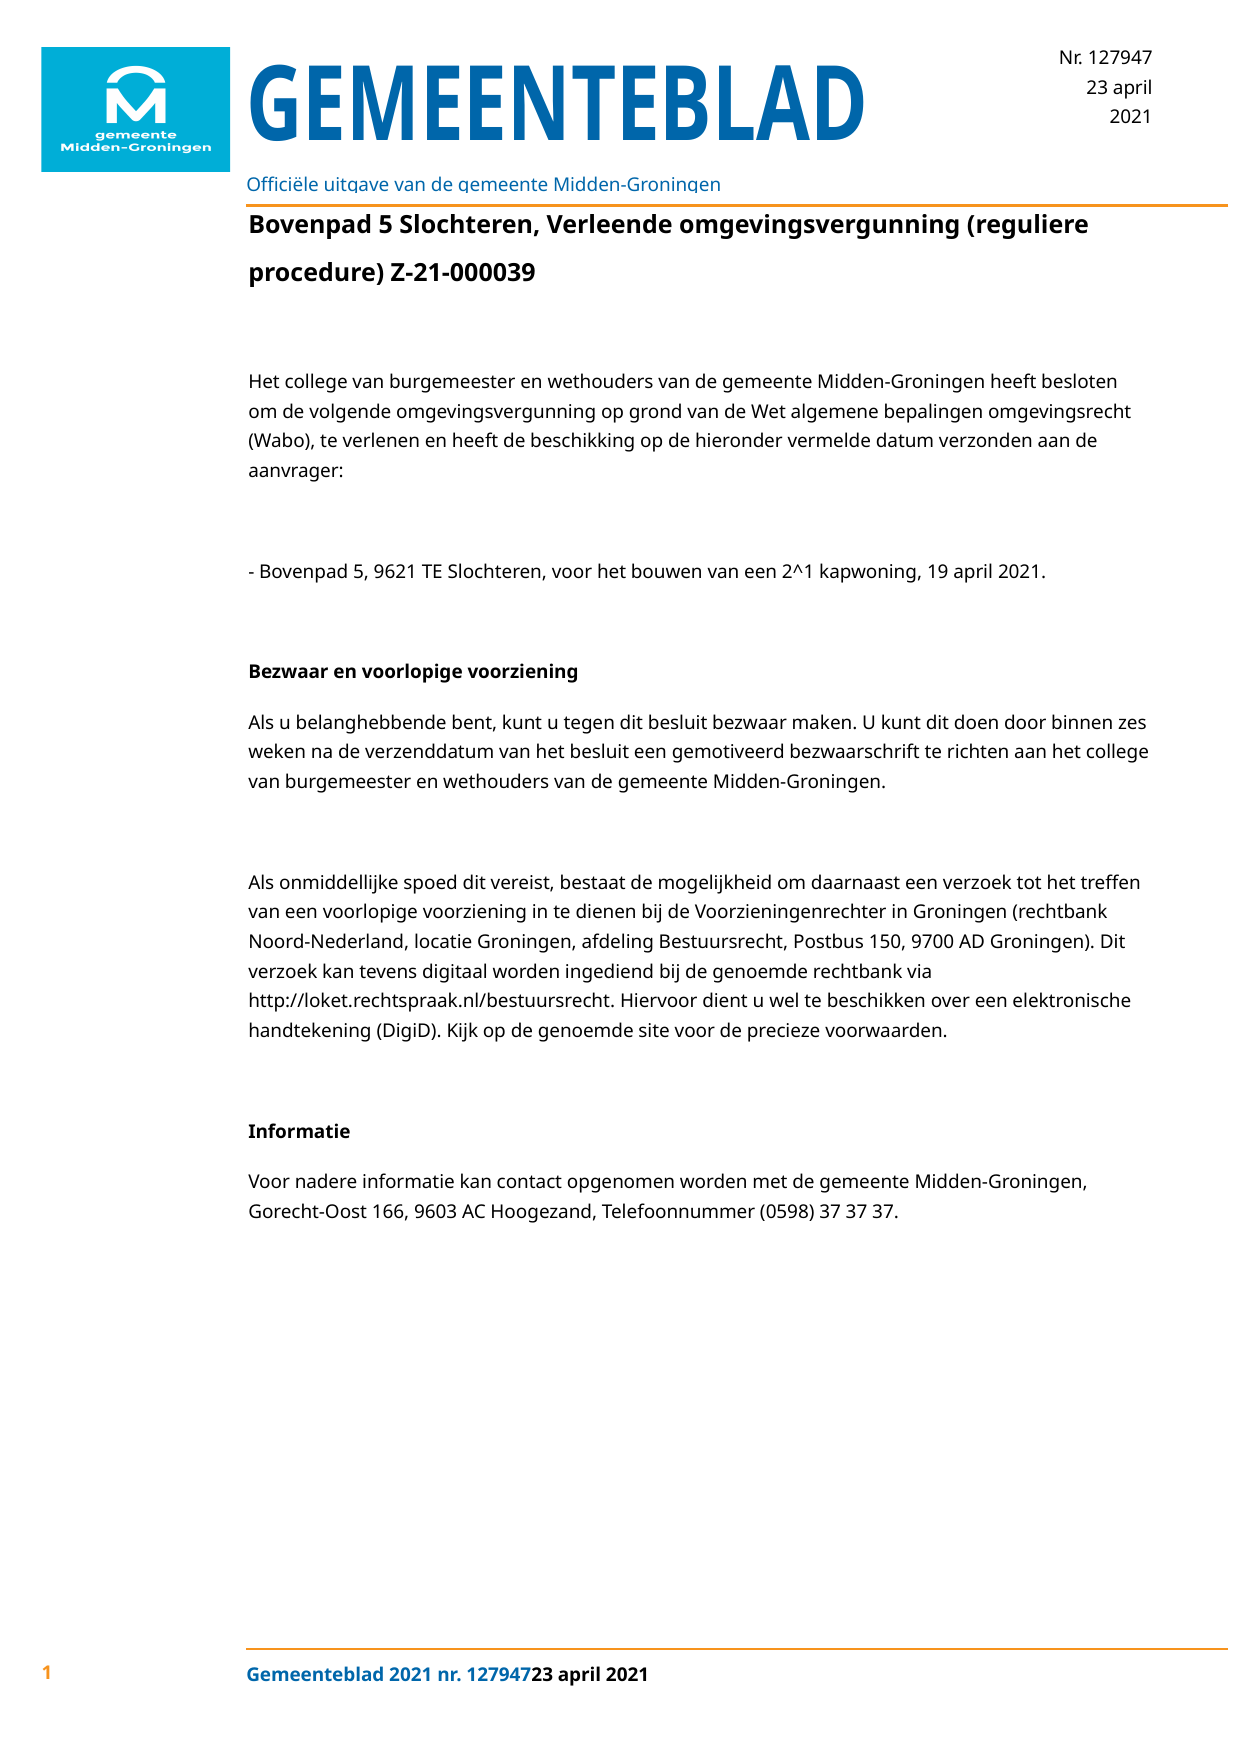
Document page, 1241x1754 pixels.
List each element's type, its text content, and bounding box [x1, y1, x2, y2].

text Bezwaar en voorlopige voorziening [248, 659, 1152, 684]
picture [108, 66, 164, 82]
text Het college van burgemeester en wethouders van de gemeente Midden-Groningen heeft besloten om de volgende omgevingsvergunning op grond van de Wet algemene bepalingen omgevingsrecht (Wabo), te verlenen en heeft de beschikking op de hieronder vermelde datum verzonden aan de aanvrager: [248, 368, 1152, 483]
text Bovenpad 5 Slochteren, Verleende omgevingsvergunning (reguliere procedure) Z-21-000039 [248, 207, 1152, 288]
text - Bovenpad 5, 9621 TE Slochteren, voor het bouwen van een 2^1 kapwoning, 19 april 2021. [248, 558, 1152, 584]
picture [107, 89, 165, 122]
text Informatie [248, 1118, 1152, 1144]
picture [184, 146, 190, 153]
text Als u belanghebbende bent, kunt u tegen dit besluit bezwaar maken. U kunt dit doen door binnen zes weken na de verzenddatum van het besluit een gemotiveerd bezwaarschrift te richten aan het college van burgemeester en wethouders van de gemeente Midden-Groningen. [248, 709, 1152, 794]
text Voor nadere informatie kan contact opgenomen worden met de gemeente Midden-Groningen, Gorecht-Oost 166, 9603 AC Hoogezand, Telefoonnummer (0598) 37 37 37. [248, 1168, 1152, 1224]
text Als onmiddellijke spoed dit vereist, bestaat de mogelijkheid om daarnaast een verzoek tot het treffen van een voorlopige voorziening in te dienen bij de Voorzieningenrechter in Groningen (rechtbank Noord-Nederland, locatie Groningen, afdeling Bestuursrecht, Postbus 150, 9700 AD Groningen). Dit verzoek kan tevens digitaal worden ingediend bij de genoemde rechtbank via http://loket.rechtspraak.nl/bestuursrecht. Hiervoor dient u wel te beschikken over een elektronische handtekening (DigiD). Kijk op de genoemde site voor de precieze voorwaarden. [248, 869, 1152, 1043]
